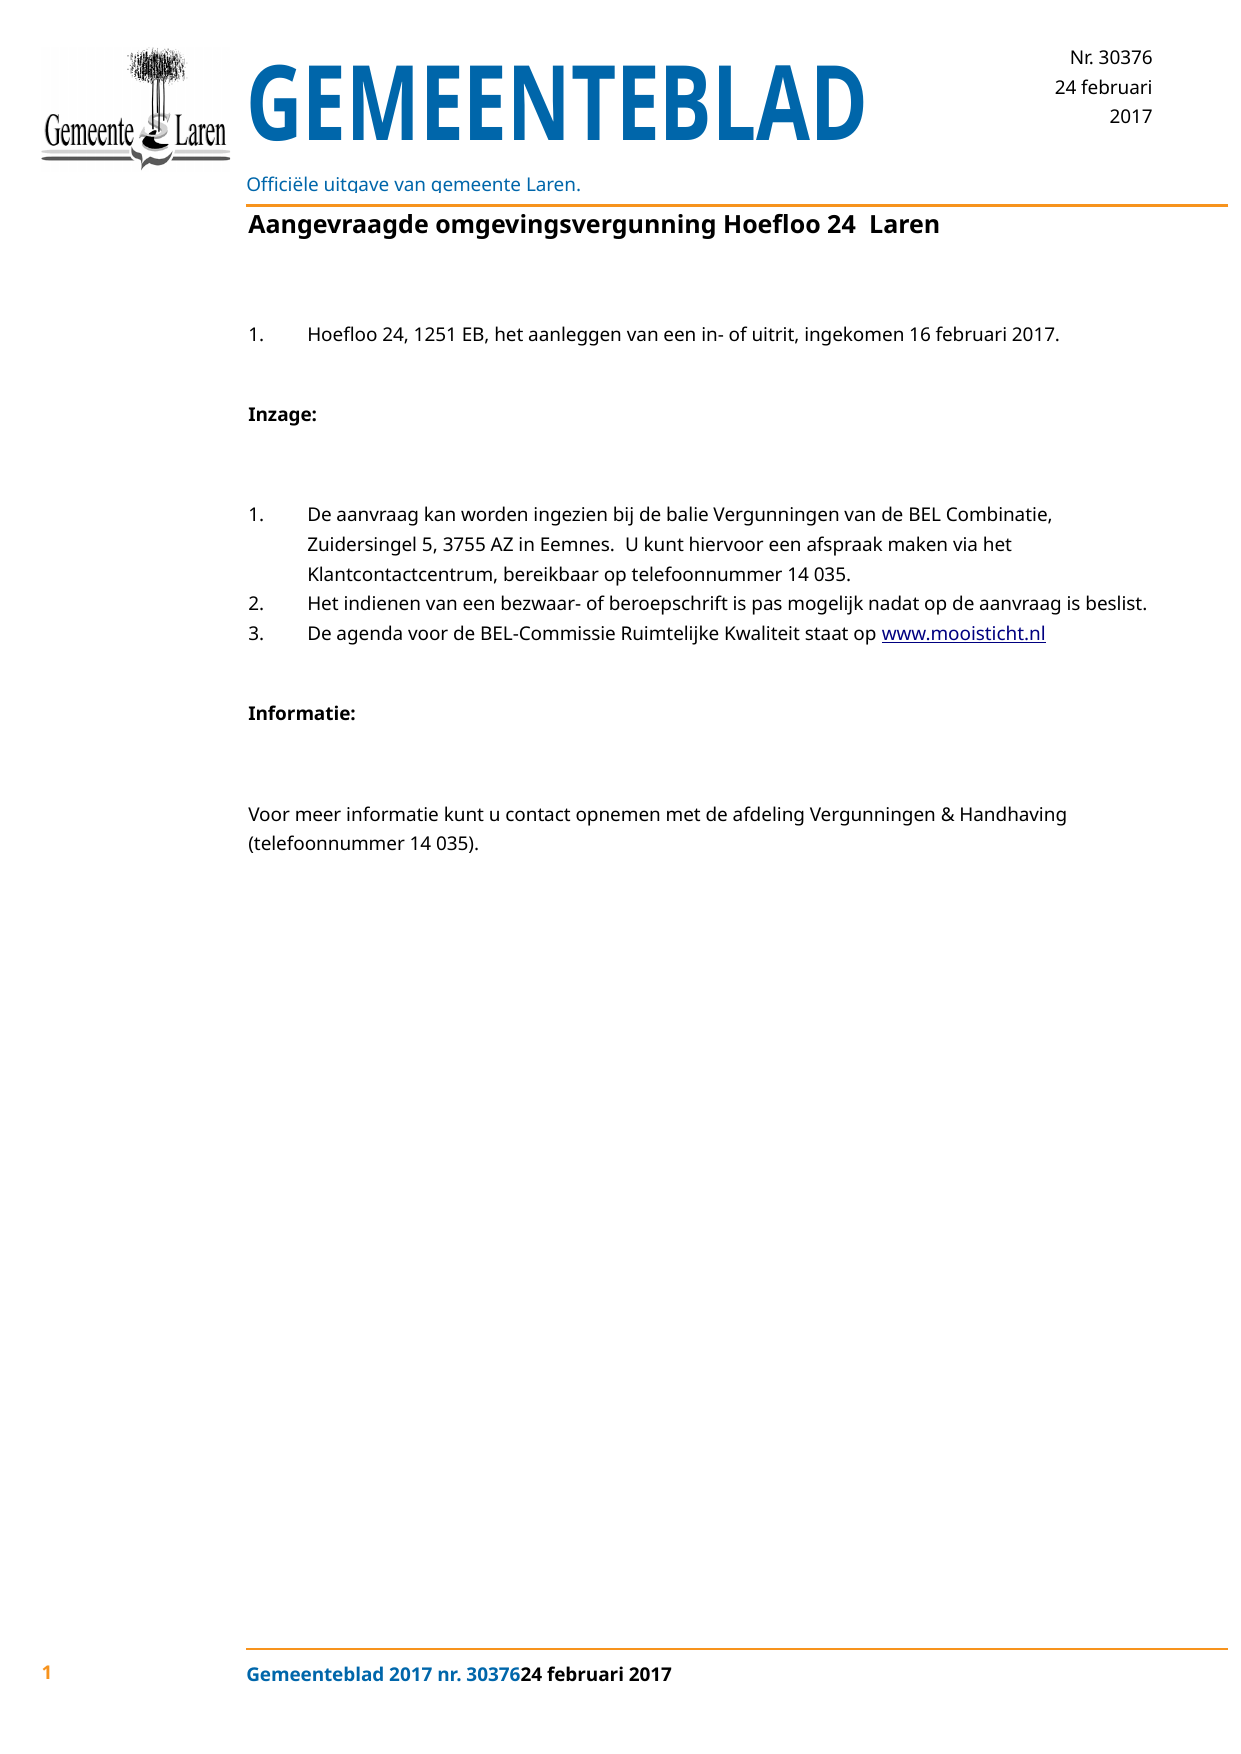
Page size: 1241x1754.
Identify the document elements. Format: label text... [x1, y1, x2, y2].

picture [41, 47, 231, 172]
text Voor meer informatie kunt u contact opnemen met de afdeling Vergunningen & Handhaving (telefoonnummer 14 035). [248, 801, 1152, 856]
list Het indienen van een bezwaar- of beroepschrift is pas mogelijk nadat op de aanvraag is beslist. [248, 590, 1152, 616]
list De aanvraag kan worden ingezien bij de balie Vergunningen van de BEL Combinatie, Zuidersingel 5, 3755 AZ in Eemnes. U kunt hiervoor een afspraak maken via het Klantcontactcentrum, bereikbaar op telefoonnummer 14 035. [248, 502, 1152, 586]
list De agenda voor de BEL-Commissie Ruimtelijke Kwaliteit staat op www.mooisticht.nl [248, 620, 1152, 646]
list Hoefloo 24, 1251 EB, het aanleggen van een in- of uitrit, ingekomen 16 februari 2017. [248, 321, 1152, 346]
text Inzage: [248, 401, 1152, 426]
text Aangevraagde omgevingsvergunning Hoefloo 24 Laren [248, 207, 1152, 241]
text Informatie: [248, 700, 1152, 726]
